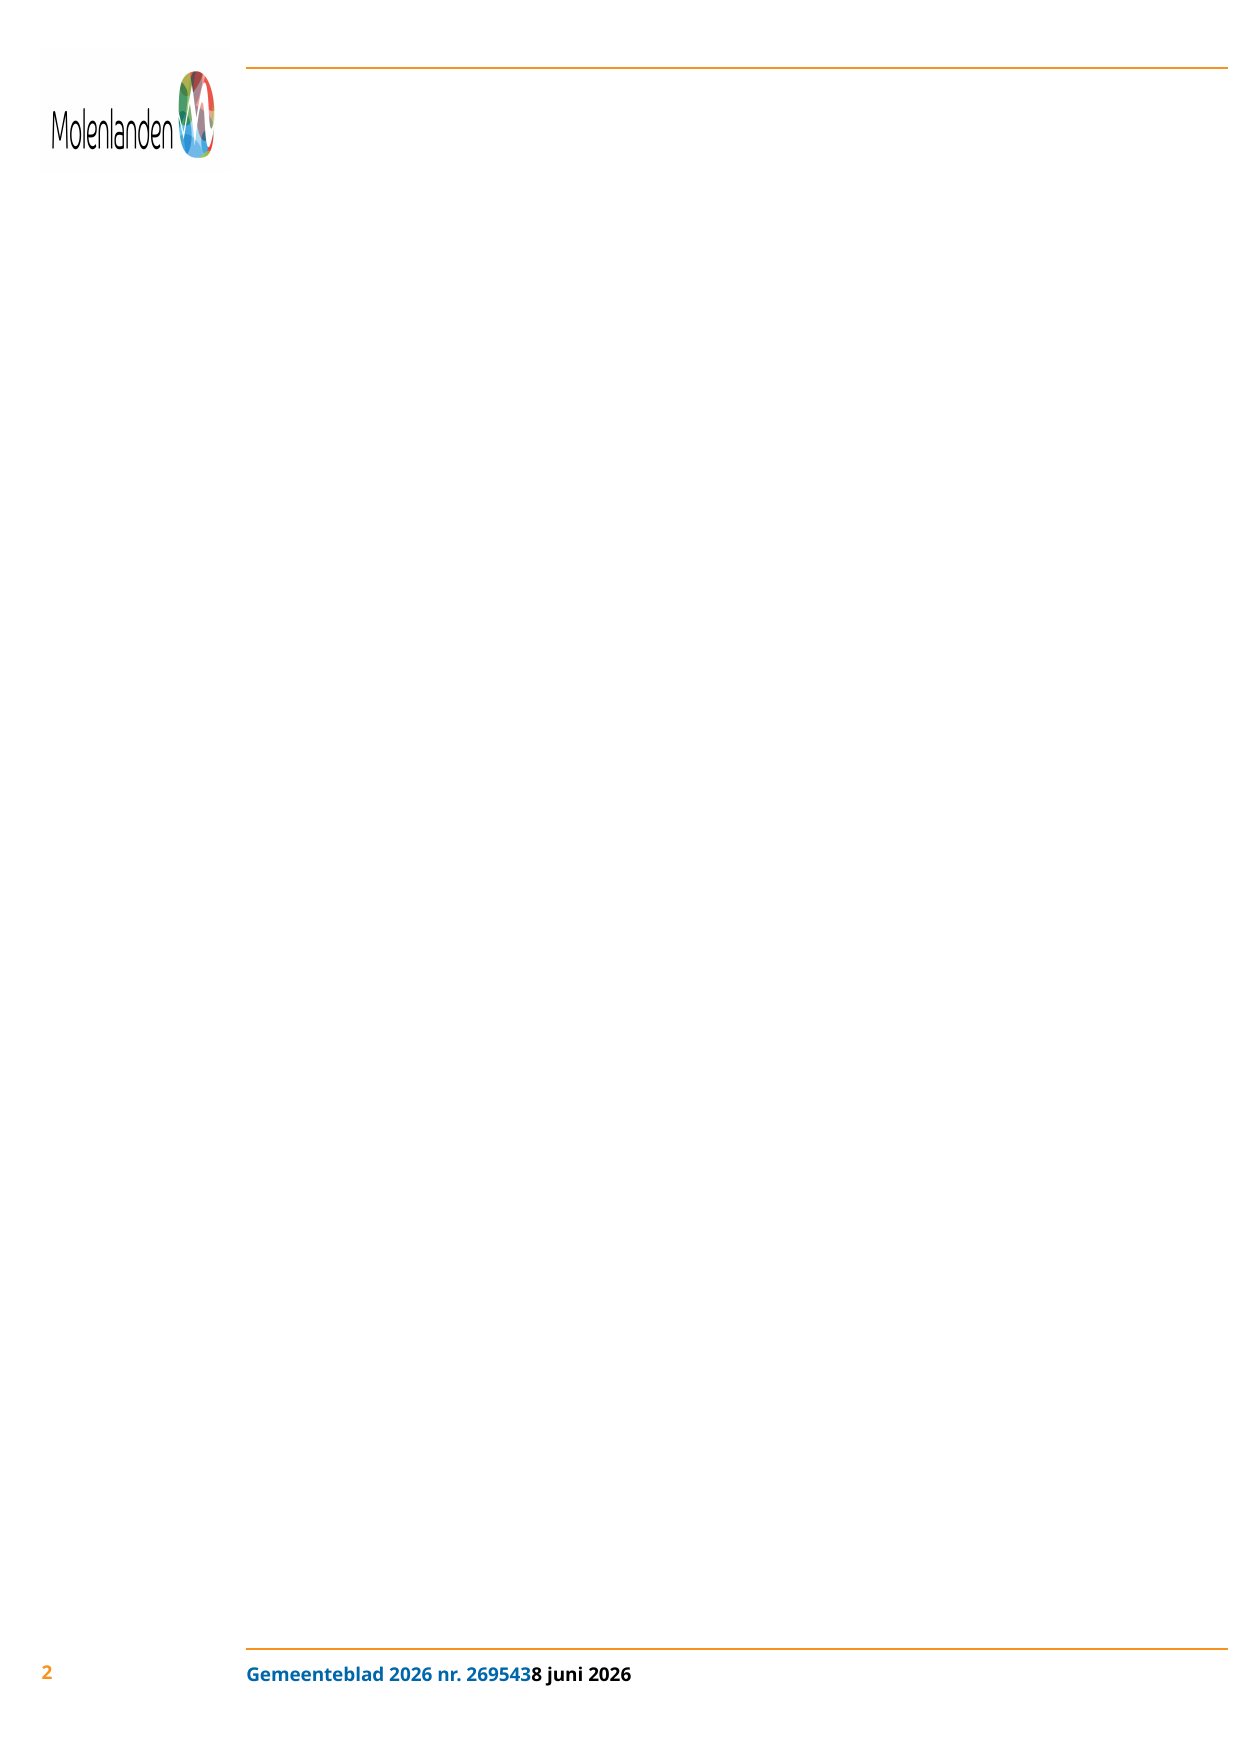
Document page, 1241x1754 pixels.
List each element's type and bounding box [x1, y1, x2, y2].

picture [41, 47, 231, 172]
